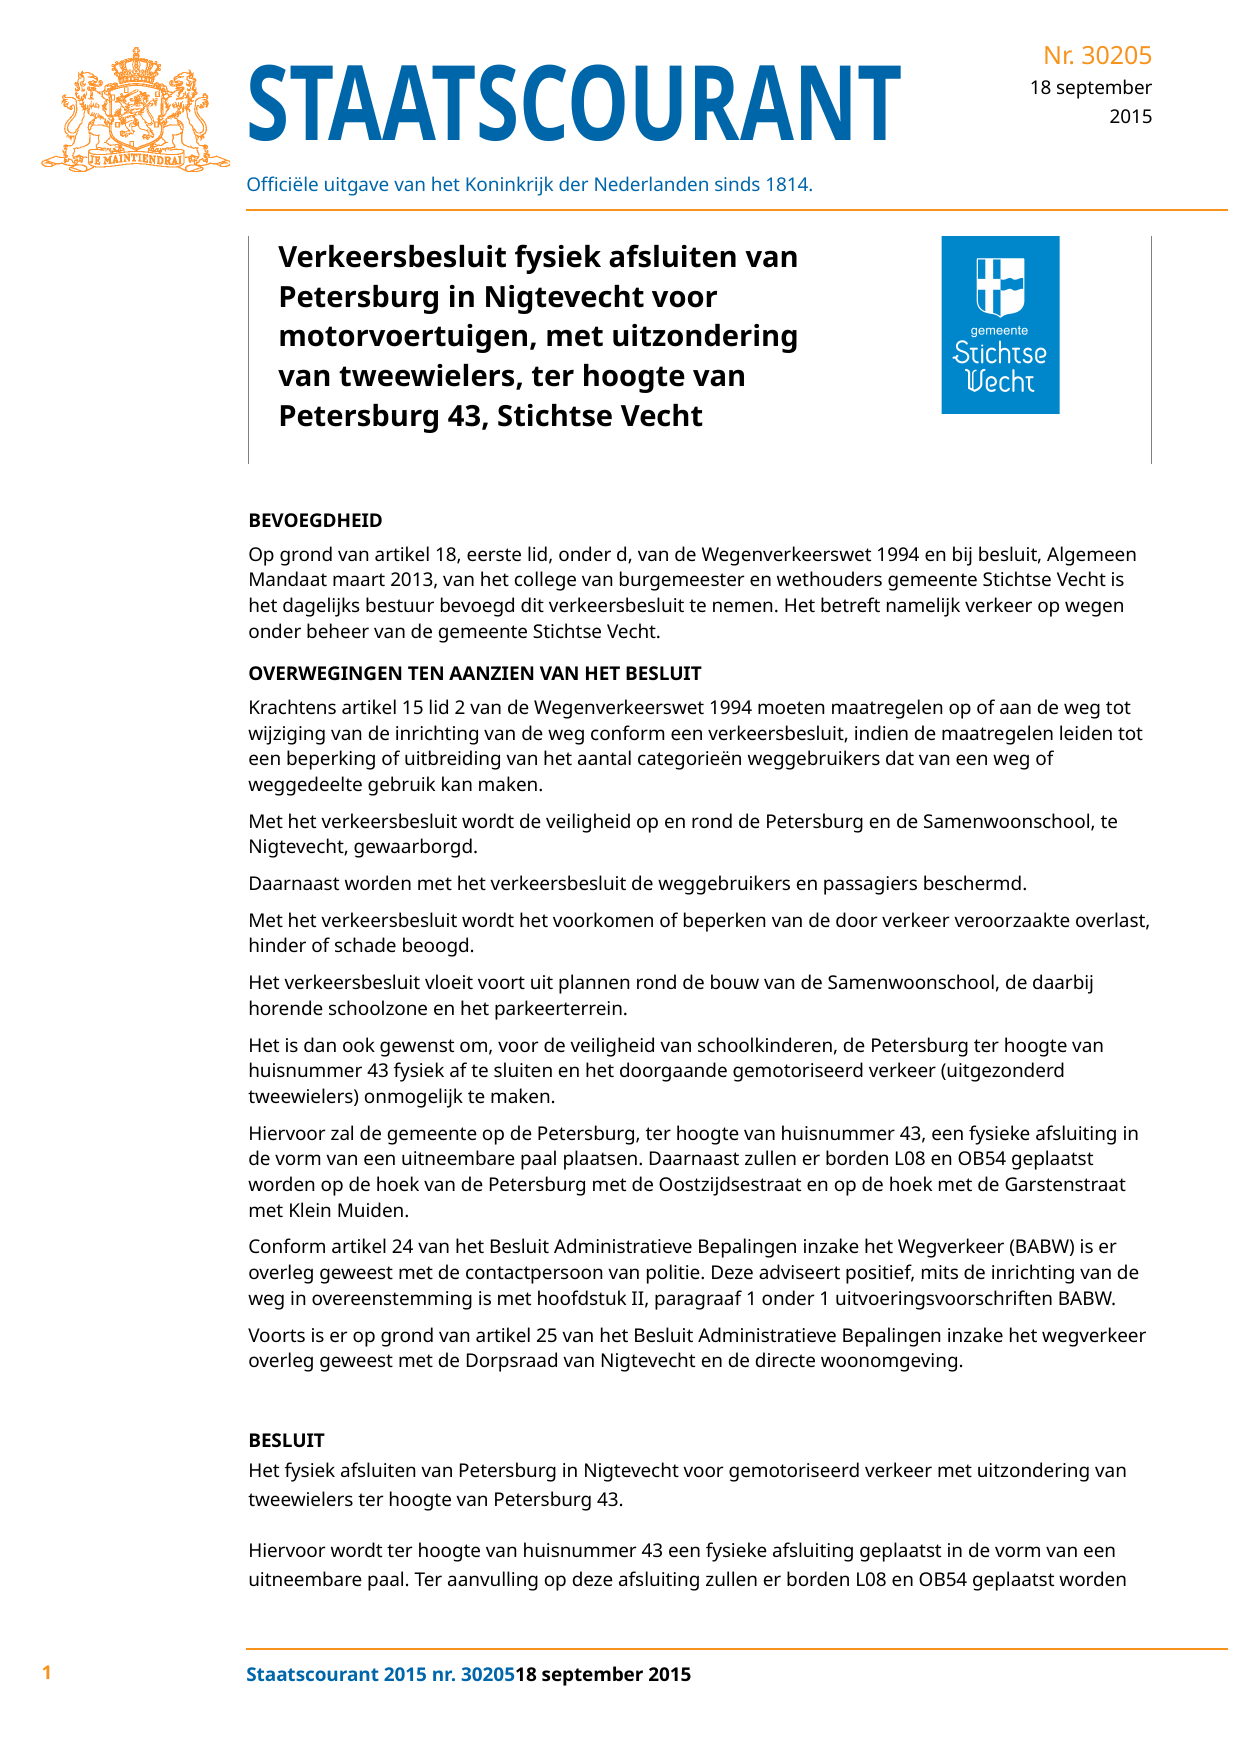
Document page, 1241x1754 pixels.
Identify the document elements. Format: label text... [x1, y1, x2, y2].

text Op grond van artikel 18, eerste lid, onder d, van de Wegenverkeerswet 1994 en bij besluit, Algemeen Mandaat maart 2013, van het college van burgemeester en wethouders gemeente Stichtse Vecht is het dagelijks bestuur bevoegd dit verkeersbesluit te nemen. Het betreft namelijk verkeer op wegen onder beheer van de gemeente Stichtse Vecht. [248, 541, 1152, 644]
text Met het verkeersbesluit wordt het voorkomen of beperken van de door verkeer veroorzaakte overlast, hinder of schade beoogd. [248, 907, 1152, 958]
text Het fysiek afsluiten van Petersburg in Nigtevecht voor gemotoriseerd verkeer met uitzondering van tweewielers ter hoogte van Petersburg 43. [248, 1457, 1152, 1512]
table_header [850, 236, 941, 413]
text Daarnaast worden met het verkeersbesluit de weggebruikers en passagiers beschermd. [248, 870, 1152, 896]
table_header [850, 414, 1151, 464]
picture [977, 259, 1000, 313]
text BEVOEGDHEID [248, 507, 1152, 533]
picture [1013, 370, 1020, 391]
text Hiervoor wordt ter hoogte van huisnummer 43 een fysieke afsluiting geplaatst in de vorm van een uitneembare paal. Ter aanvulling op deze afsluiting zullen er borden L08 en OB54 geplaatst worden [248, 1537, 1152, 1592]
text Het is dan ook gewenst om, voor de veiligheid van schoolkinderen, de Petersburg ter hoogte van huisnummer 43 fysiek af te sluiten en het doorgaande gemotoriseerd verkeer (uitgezonderd tweewielers) onmogelijk te maken. [248, 1032, 1152, 1109]
picture [1001, 259, 1024, 279]
picture [1027, 377, 1032, 389]
text OVERWEGINGEN TEN AANZIEN VAN HET BESLUIT [248, 660, 1152, 686]
text Krachtens artikel 15 lid 2 van de Wegenverkeerswet 1994 moeten maatregelen op of aan de weg tot wijziging van de inrichting van de weg conform een verkeersbesluit, indien de maatregelen leiden tot een beperking of uitbreiding van het aantal categorieën weggebruikers dat van een weg of weggedeelte gebruik kan maken. [248, 694, 1152, 797]
text Conform artikel 24 van het Besluit Administratieve Bepalingen inzake het Wegverkeer (BABW) is er overleg geweest met de contactpersoon van politie. Deze adviseert positief, mits de inrichting van de weg in overeenstemming is met hoofdstuk II, paragraaf 1 onder 1 uitvoeringsvoorschriften BABW. [248, 1234, 1152, 1311]
text Voorts is er op grond van artikel 25 van het Besluit Administratieve Bepalingen inzake het wegverkeer overleg geweest met de Dorpsraad van Nigtevecht en de directe woonomgeving. [248, 1322, 1152, 1373]
text BESLUIT [248, 1427, 1152, 1453]
picture [971, 348, 977, 359]
picture [1000, 289, 1024, 317]
table_header Verkeersbesluit fysiek afsluiten van Petersburg in Nigtevecht voor motorvoertuigen, met uitzondering van tweewielers, ter hoogte van Petersburg 43, Stichtse Vecht [249, 236, 850, 464]
picture [41, 47, 231, 172]
text Het verkeersbesluit vloeit voort uit plannen rond de bouw van de Samenwoonschool, de daarbij horende schoolzone en het parkeerterrein. [248, 969, 1152, 1021]
text Hiervoor zal de gemeente op de Petersburg, ter hoogte van huisnummer 43, een fysieke afsluiting in de vorm van een uitneembare paal plaatsen. Daarnaast zullen er borden L08 en OB54 geplaatst worden op de hoek van de Petersburg met de Oostzijdsestraat en op de hoek met de Garstenstraat met Klein Muiden. [248, 1120, 1152, 1223]
picture [1013, 348, 1019, 359]
text Met het verkeersbesluit wordt de veiligheid op en rond de Petersburg en de Samenwoonschool, te Nigtevecht, gewaarborgd. [248, 808, 1152, 859]
table_header [1060, 236, 1151, 413]
